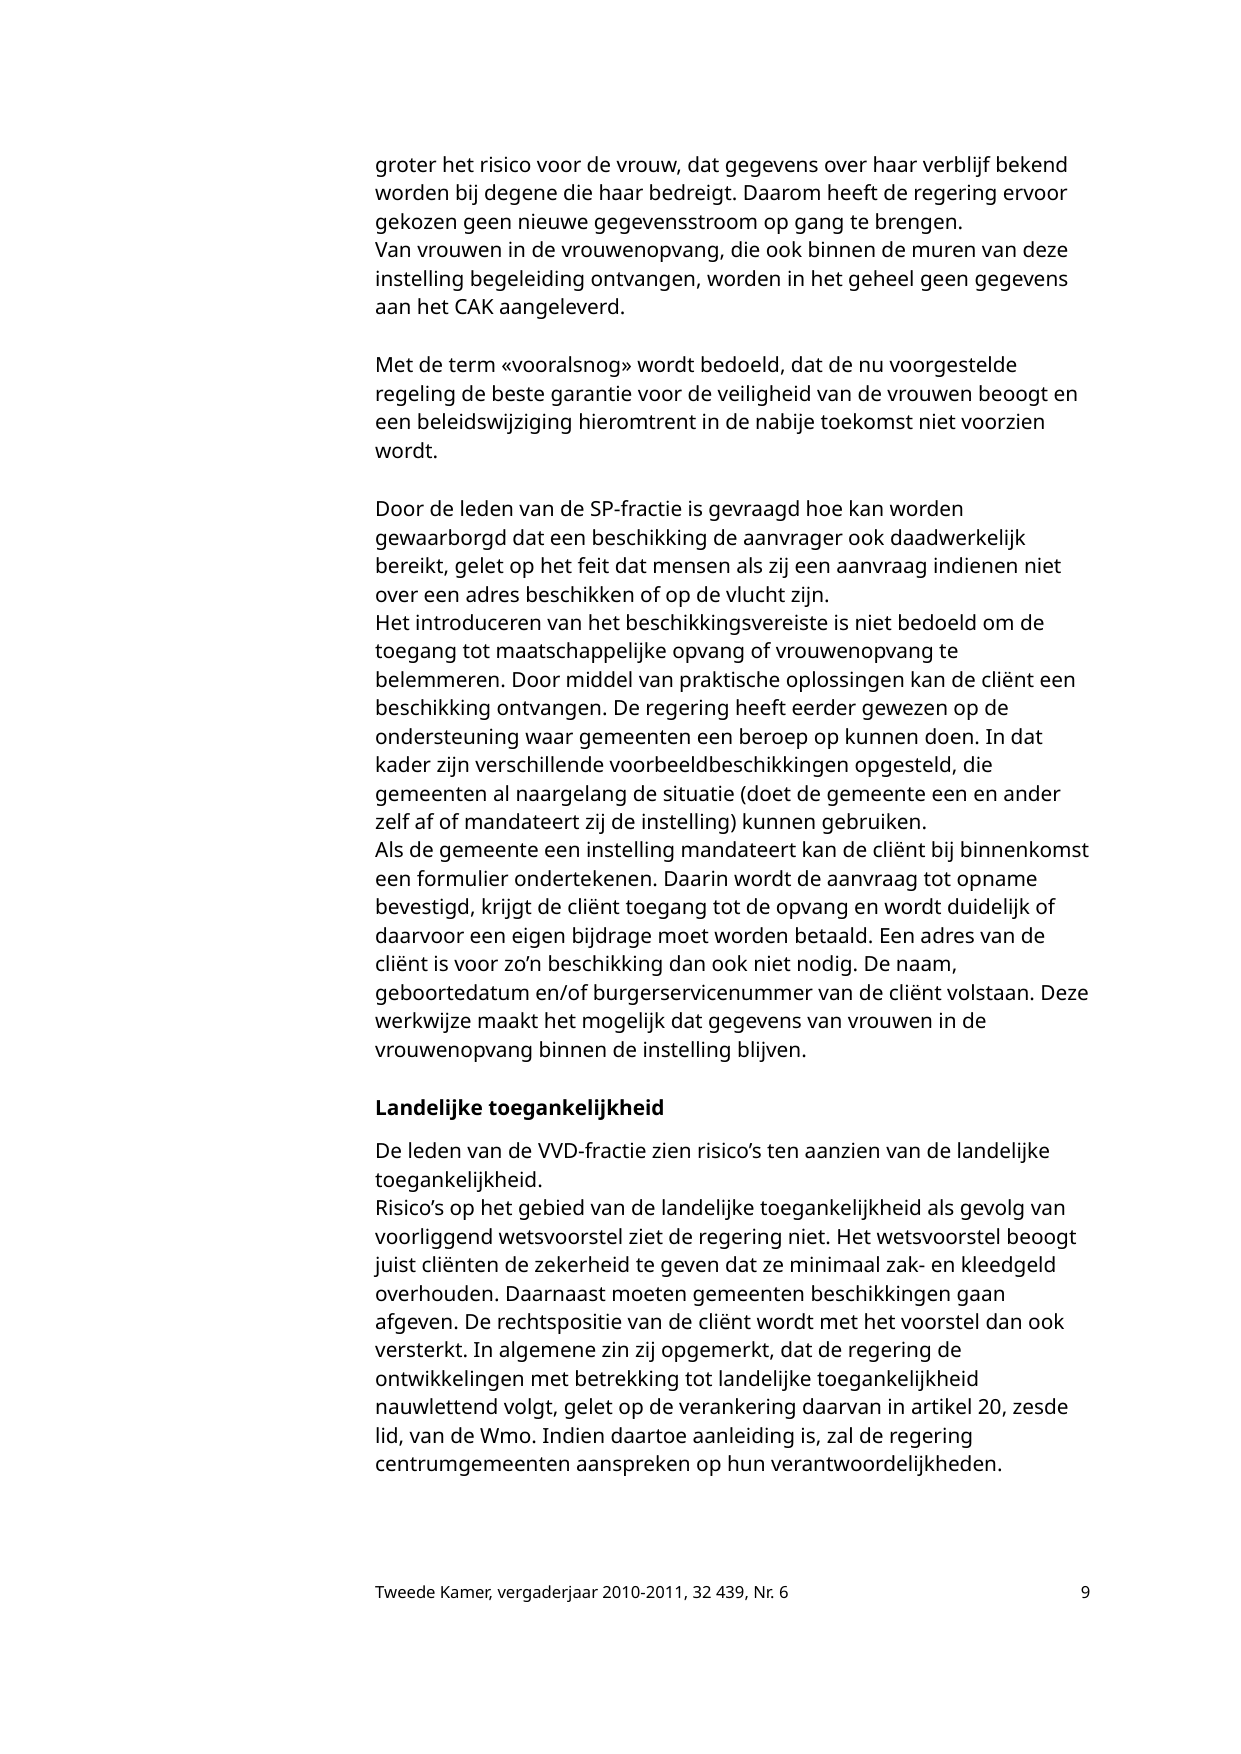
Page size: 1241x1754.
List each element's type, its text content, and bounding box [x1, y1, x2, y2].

text Risico’s op het gebied van de landelijke toegankelijkheid als gevolg van voorliggend wetsvoorstel ziet de regering niet. Het wetsvoorstel beoogt juist cliënten de zekerheid te geven dat ze minimaal zak- en kleedgeld overhouden. Daarnaast moeten gemeenten beschikkingen gaan afgeven. De rechtspositie van de cliënt wordt met het voorstel dan ook versterkt. In algemene zin zij opgemerkt, dat de regering de ontwikkelingen met betrekking tot landelijke toegankelijkheid nauwlettend volgt, gelet op de verankering daarvan in artikel 20, zesde lid, van de Wmo. Indien daartoe aanleiding is, zal de regering centrumgemeenten aanspreken op hun verantwoordelijkheden. [375, 1193, 1090, 1478]
text De leden van de VVD-fractie zien risico’s ten aanzien van de landelijke toegankelijkheid. [375, 1137, 1090, 1193]
text Met de term «vooralsnog» wordt bedoeld, dat de nu voorgestelde regeling de beste garantie voor de veiligheid van de vrouwen beoogt en een beleidswijziging hieromtrent in de nabije toekomst niet voorzien wordt. [375, 351, 1090, 464]
text Landelijke toegankelijkheid [375, 1093, 1090, 1122]
text Door de leden van de SP-fractie is gevraagd hoe kan worden gewaarborgd dat een beschikking de aanvrager ook daadwerkelijk bereikt, gelet op het feit dat mensen als zij een aanvraag indienen niet over een adres beschikken of op de vlucht zijn. [375, 494, 1090, 608]
text Als de gemeente een instelling mandateert kan de cliënt bij binnenkomst een formulier ondertekenen. Daarin wordt de aanvraag tot opname bevestigd, krijgt de cliënt toegang tot de opvang en wordt duidelijk of daarvoor een eigen bijdrage moet worden betaald. Een adres van de cliënt is voor zo’n beschikking dan ook niet nodig. De naam, geboortedatum en/of burgerservicenummer van de cliënt volstaan. Deze werkwijze maakt het mogelijk dat gegevens van vrouwen in de vrouwenopvang binnen de instelling blijven. [375, 836, 1090, 1063]
text Het introduceren van het beschikkingsvereiste is niet bedoeld om de toegang tot maatschappelijke opvang of vrouwenopvang te belemmeren. Door middel van praktische oplossingen kan de cliënt een beschikking ontvangen. De regering heeft eerder gewezen op de ondersteuning waar gemeenten een beroep op kunnen doen. In dat kader zijn verschillende voorbeeldbeschikkingen opgesteld, die gemeenten al naargelang de situatie (doet de gemeente een en ander zelf af of mandateert zij de instelling) kunnen gebruiken. [375, 608, 1090, 836]
text groter het risico voor de vrouw, dat gegevens over haar verblijf bekend worden bij degene die haar bedreigt. Daarom heeft de regering ervoor gekozen geen nieuwe gegevensstroom op gang te brengen. [375, 150, 1090, 235]
text Van vrouwen in de vrouwenopvang, die ook binnen de muren van deze instelling begeleiding ontvangen, worden in het geheel geen gegevens aan het CAK aangeleverd. [375, 235, 1090, 321]
